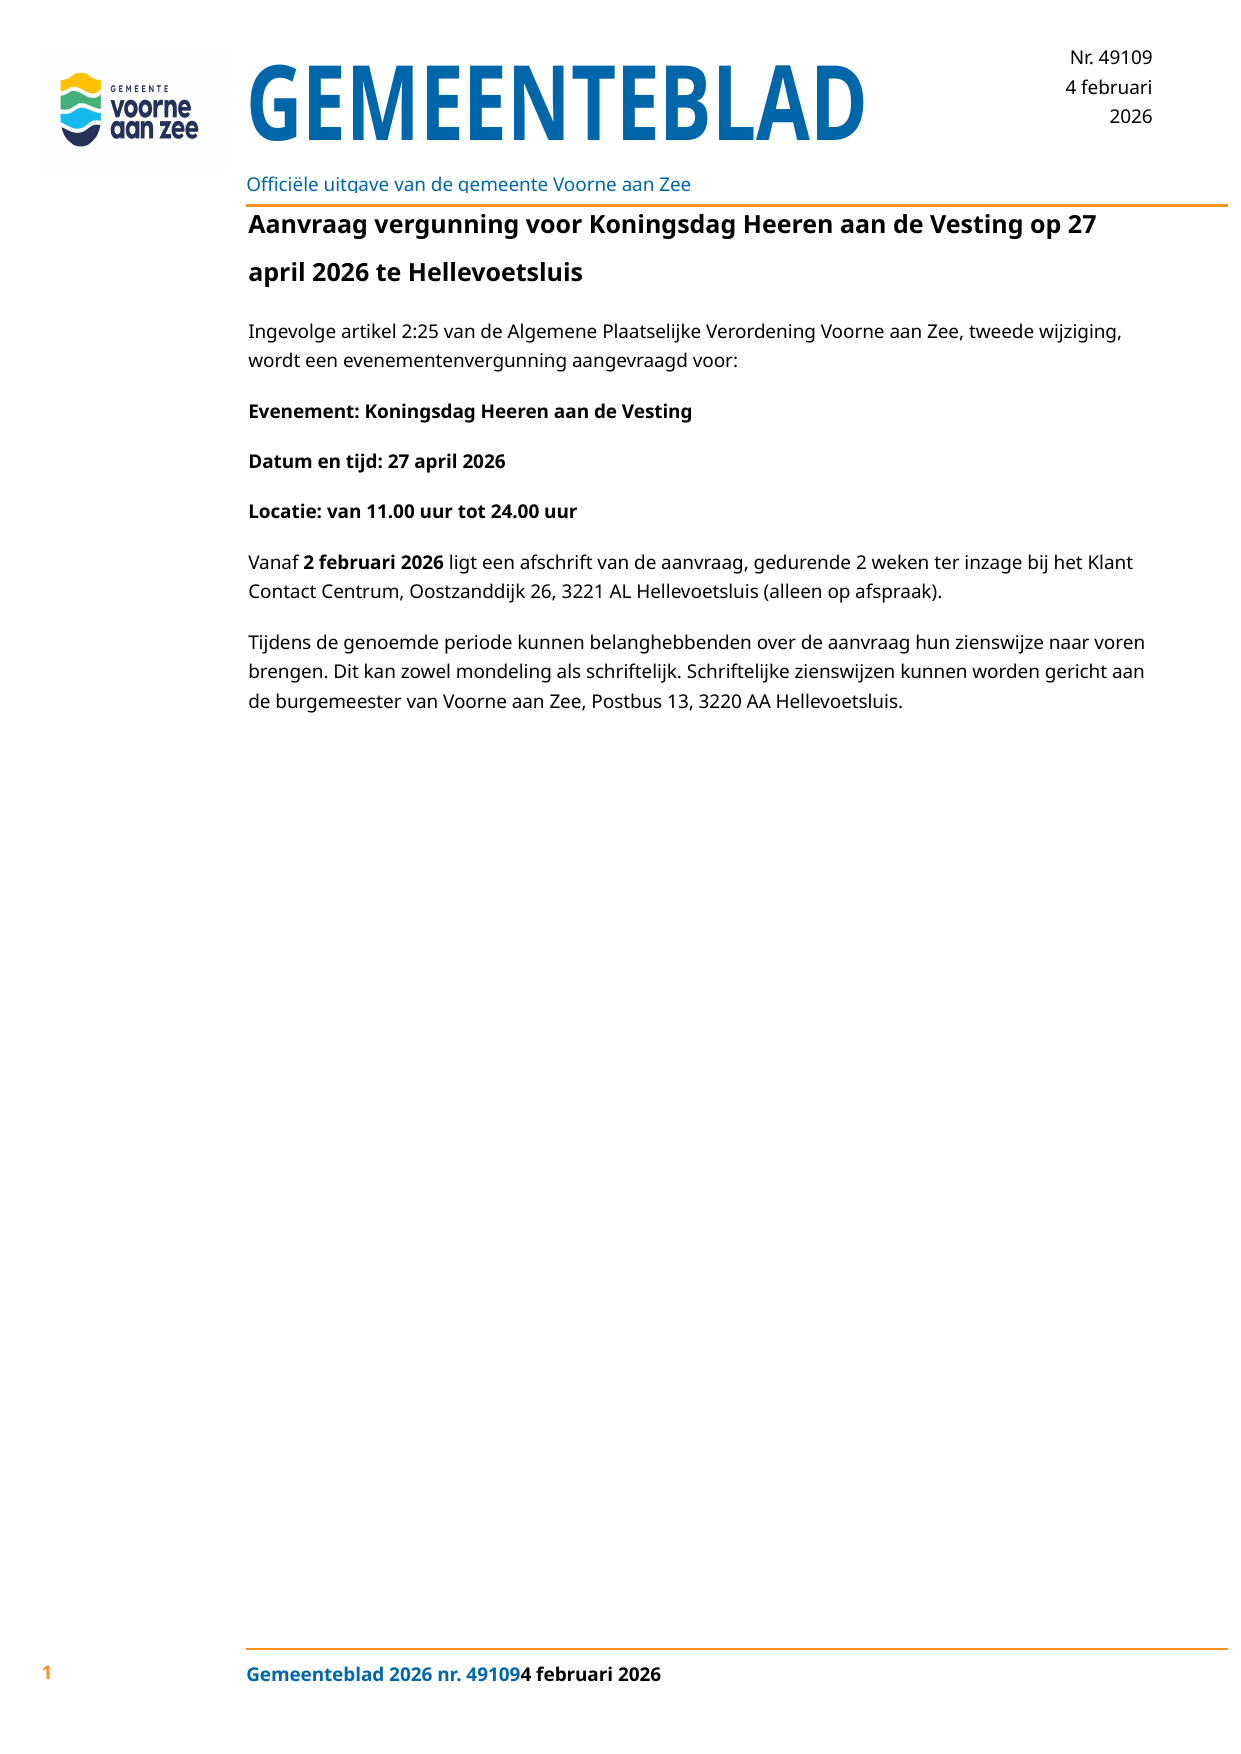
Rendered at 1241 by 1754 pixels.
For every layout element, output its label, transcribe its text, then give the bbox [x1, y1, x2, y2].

text Datum en tijd: 27 april 2026 [248, 448, 1152, 474]
text Ingevolge artikel 2:25 van de Algemene Plaatselijke Verordening Voorne aan Zee, tweede wijziging, wordt een evenementenvergunning aangevraagd voor: [248, 318, 1152, 373]
text Vanaf 2 februari 2026 ligt een afschrift van de aanvraag, gedurende 2 weken ter inzage bij het Klant Contact Centrum, Oostzanddijk 26, 3221 AL Hellevoetsluis (alleen op afspraak). [248, 549, 1152, 604]
picture [41, 47, 231, 172]
text Evenement: Koningsdag Heeren aan de Vesting [248, 398, 1152, 424]
text Locatie: van 11.00 uur tot 24.00 uur [248, 499, 1152, 524]
text Aanvraag vergunning voor Koningsdag Heeren aan de Vesting op 27 april 2026 te Hellevoetsluis [248, 207, 1152, 288]
text Tijdens de genoemde periode kunnen belanghebbenden over de aanvraag hun zienswijze naar voren brengen. Dit kan zowel mondeling als schriftelijk. Schriftelijke zienswijzen kunnen worden gericht aan de burgemeester van Voorne aan Zee, Postbus 13, 3220 AA Hellevoetsluis. [248, 629, 1152, 714]
